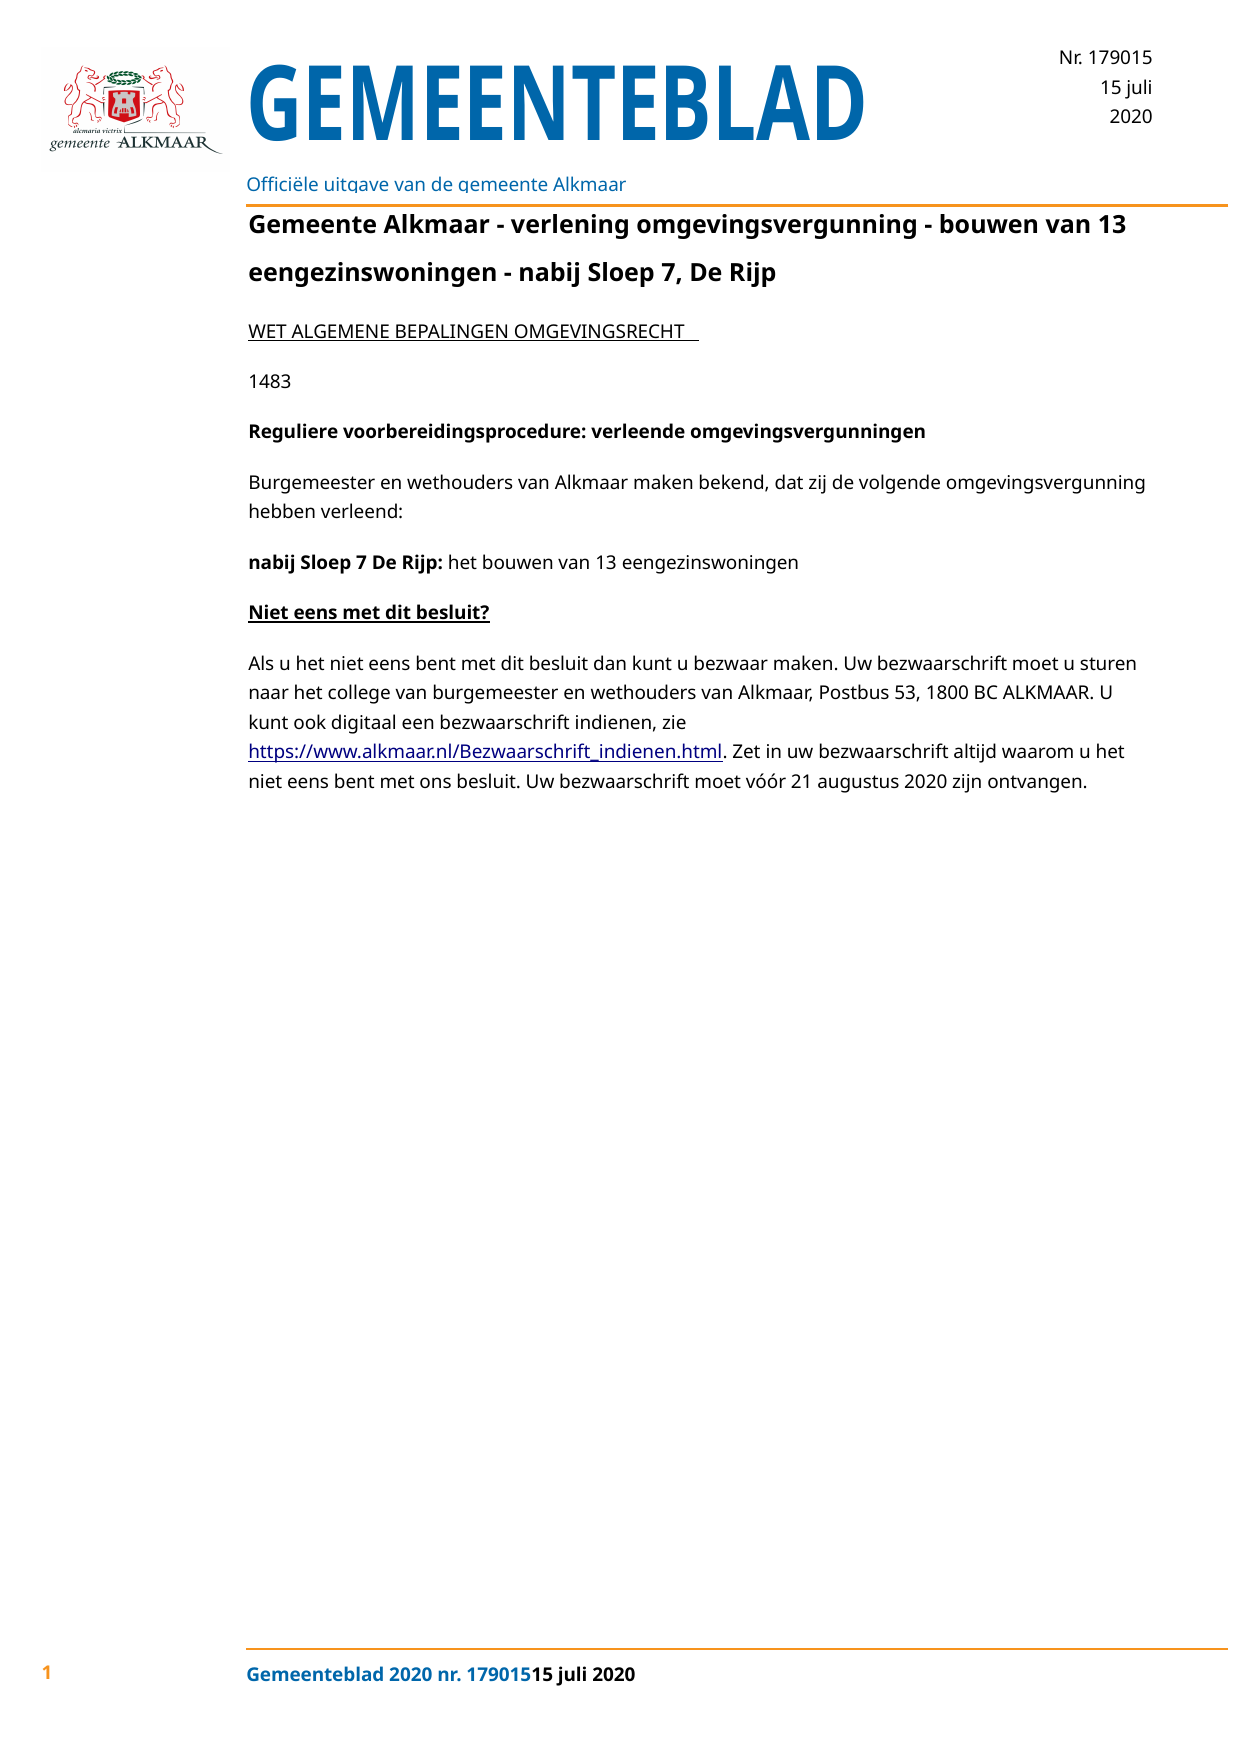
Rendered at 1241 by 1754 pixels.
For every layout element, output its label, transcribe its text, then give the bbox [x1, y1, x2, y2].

text Gemeente Alkmaar - verlening omgevingsvergunning - bouwen van 13 eengezinswoningen - nabij Sloep 7, De Rijp [248, 207, 1152, 288]
text Als u het niet eens bent met dit besluit dan kunt u bezwaar maken. Uw bezwaarschrift moet u sturen naar het college van burgemeester en wethouders van Alkmaar, Postbus 53, 1800 BC ALKMAAR. U kunt ook digitaal een bezwaarschrift indienen, zie https://www.alkmaar.nl/Bezwaarschrift_indienen.html. Zet in uw bezwaarschrift altijd waarom u het niet eens bent met ons besluit. Uw bezwaarschrift moet vóór 21 augustus 2020 zijn ontvangen. [248, 650, 1152, 794]
picture [41, 47, 231, 172]
text Burgemeester en wethouders van Alkmaar maken bekend, dat zij de volgende omgevingsvergunning hebben verleend: [248, 469, 1152, 524]
text nabij Sloep 7 De Rijp: het bouwen van 13 eengezinswoningen [248, 549, 1152, 575]
text 1483 [248, 368, 1152, 394]
text Niet eens met dit besluit? [248, 599, 1152, 625]
text WET ALGEMENE BEPALINGEN OMGEVINGSRECHT [248, 318, 1152, 344]
text Reguliere voorbereidingsprocedure: verleende omgevingsvergunningen [248, 419, 1152, 444]
